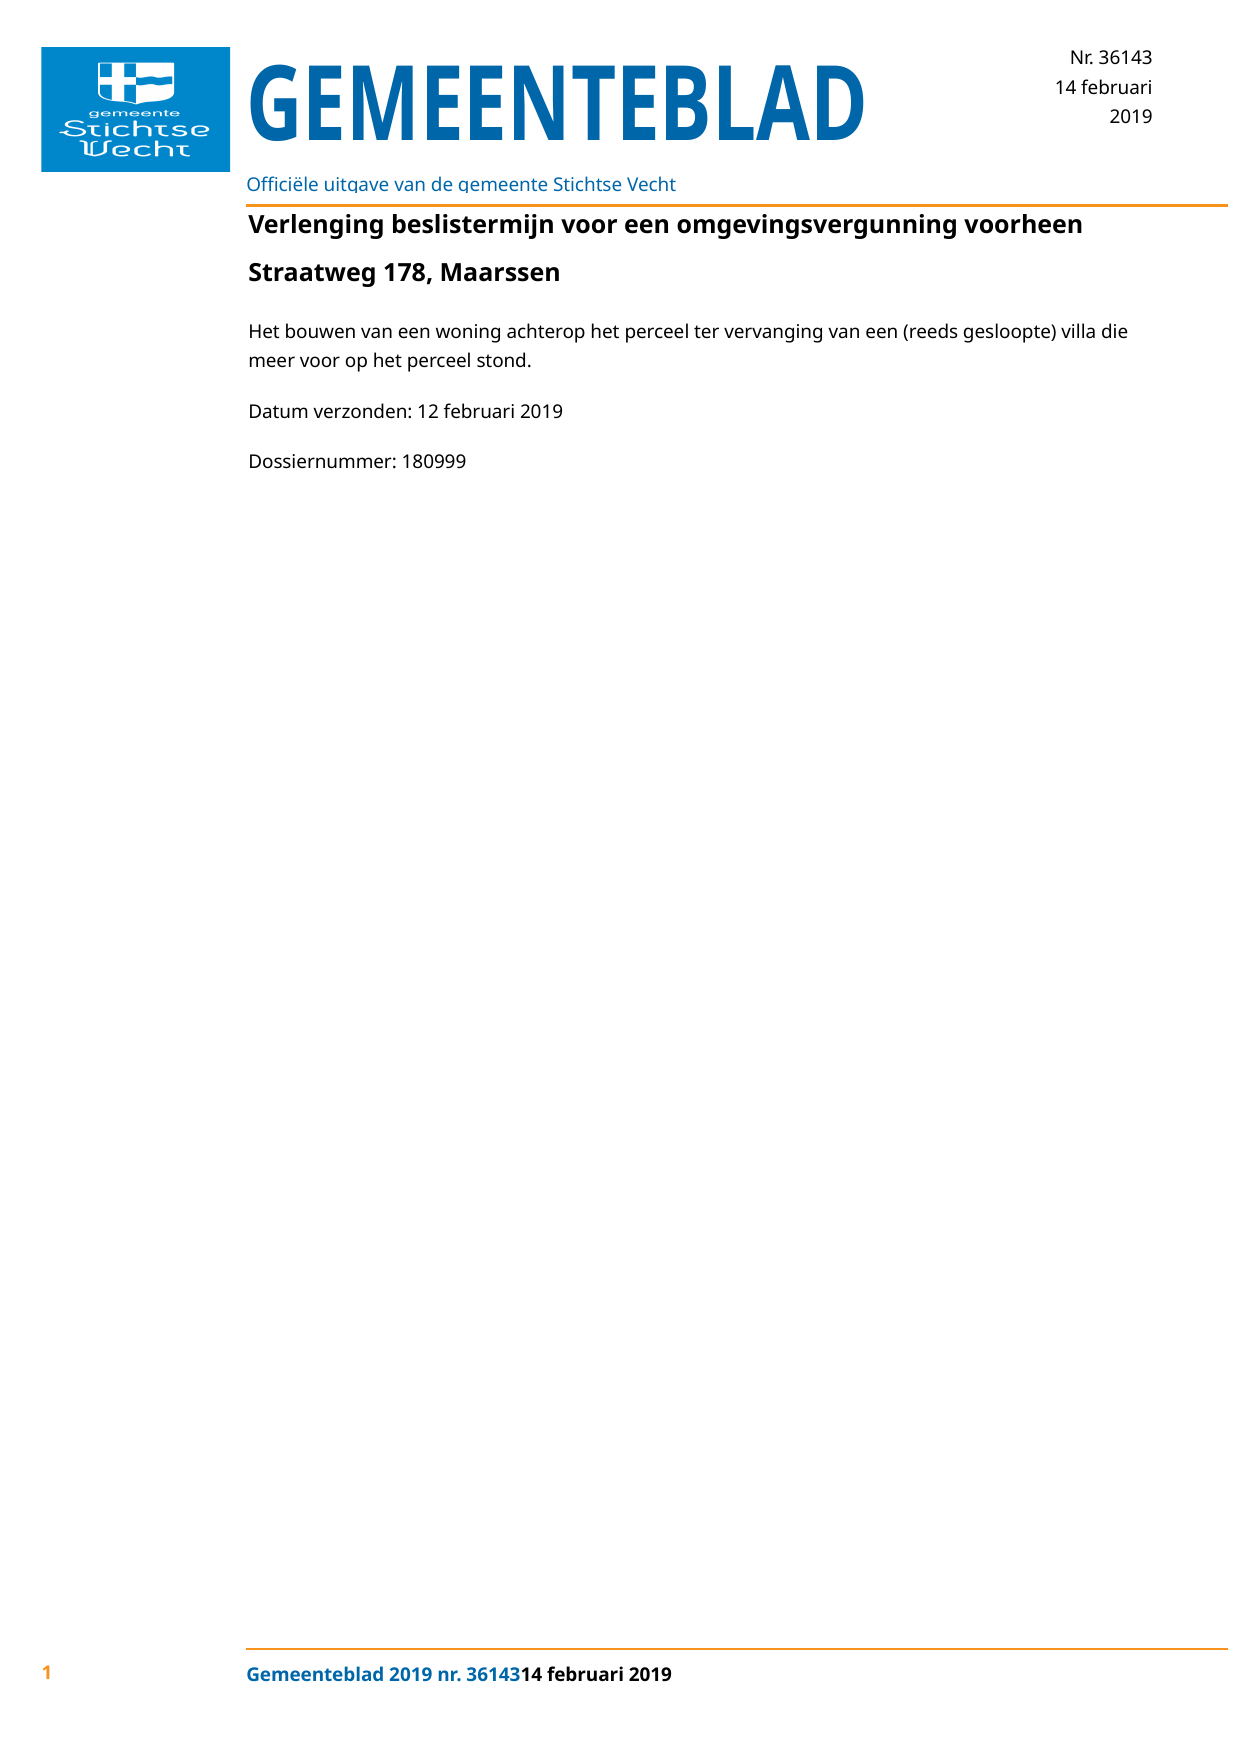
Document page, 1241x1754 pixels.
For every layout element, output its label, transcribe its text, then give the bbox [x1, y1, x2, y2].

picture [99, 63, 135, 101]
picture [137, 63, 174, 103]
text Verlenging beslistermijn voor een omgevingsvergunning voorheen Straatweg 178, Maarssen [248, 207, 1152, 288]
text Datum verzonden: 12 februari 2019 [248, 398, 1152, 424]
text Het bouwen van een woning achterop het perceel ter vervanging van een (reeds gesloopte) villa die meer voor op het perceel stond. [248, 318, 1152, 373]
text Dossiernummer: 180999 [248, 448, 1152, 474]
